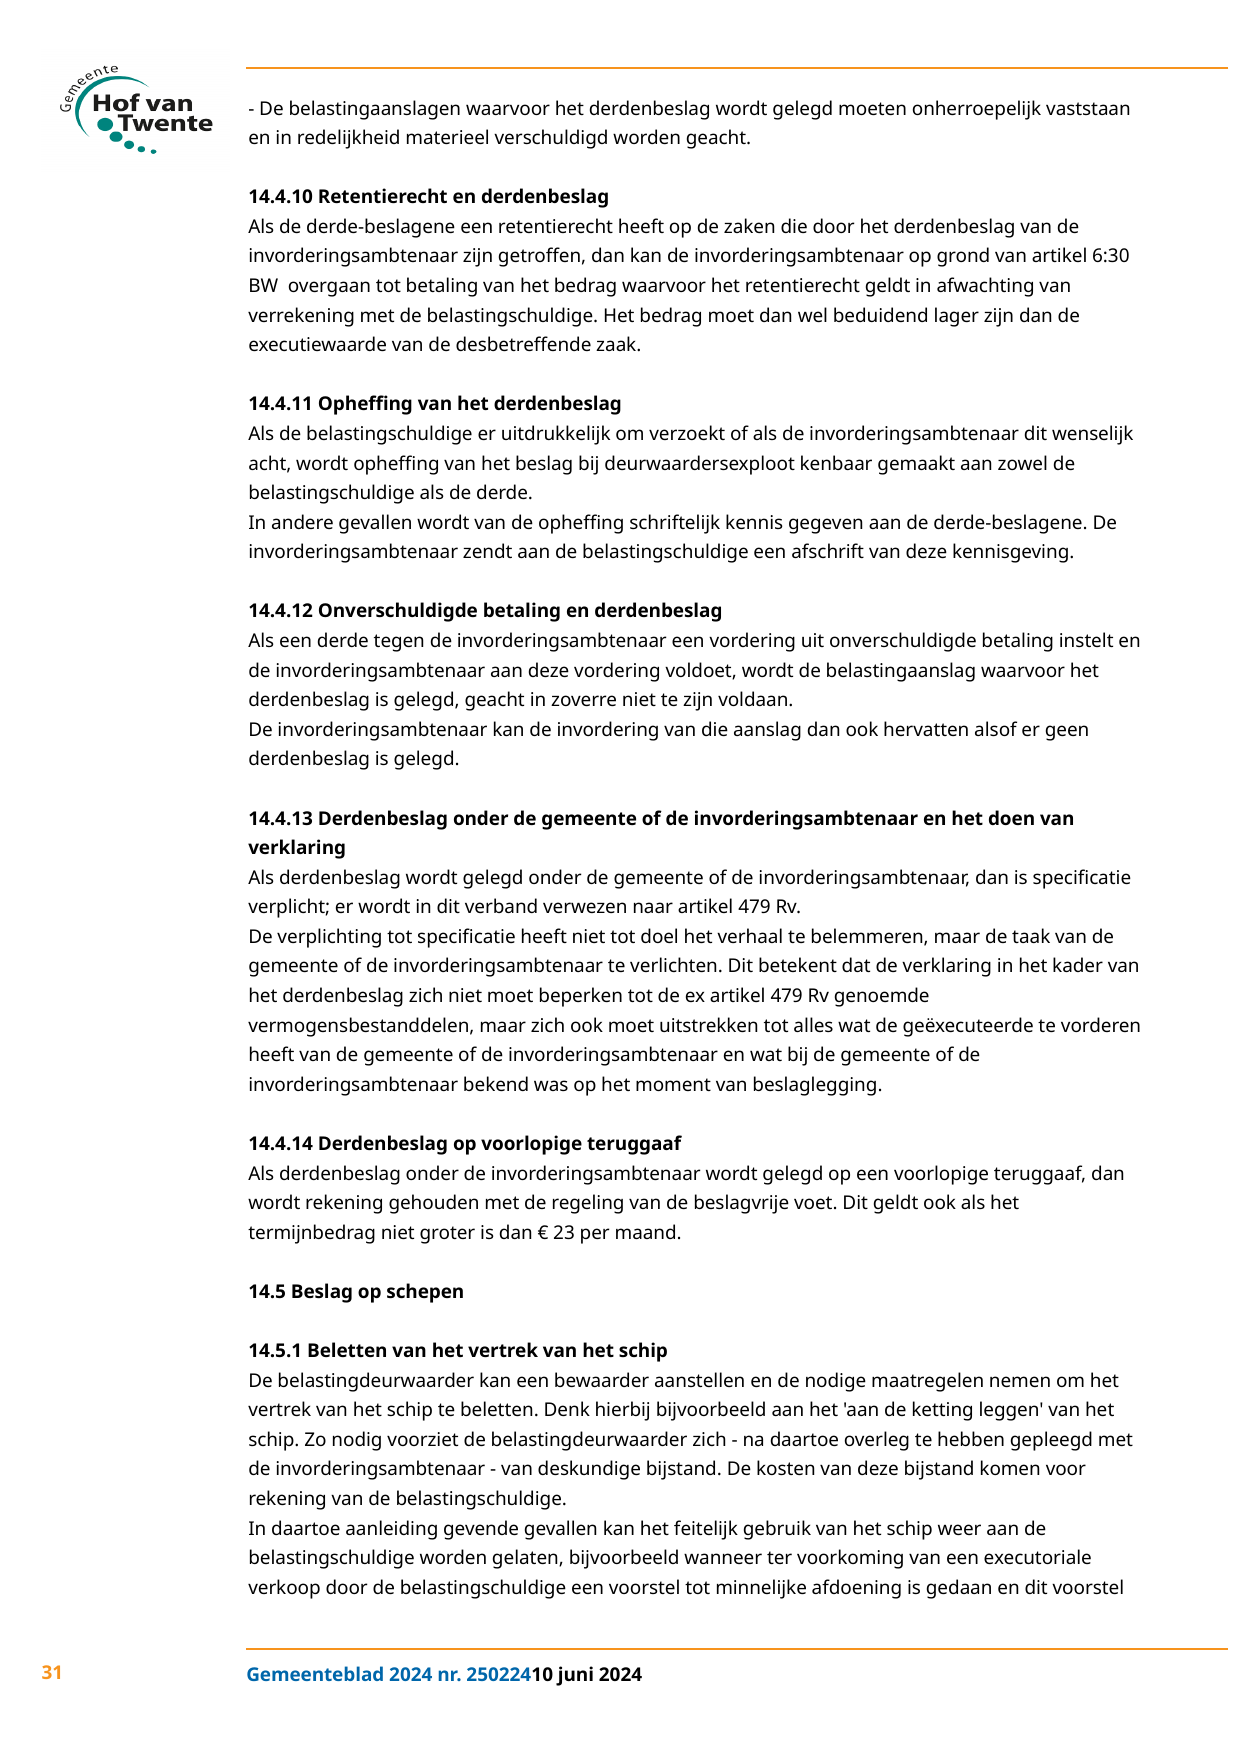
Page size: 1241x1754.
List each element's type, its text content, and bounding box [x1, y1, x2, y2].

text De belastingdeurwaarder kan een bewaarder aanstellen en de nodige maatregelen nemen om het vertrek van het schip te beletten. Denk hierbij bijvoorbeeld aan het 'aan de ketting leggen' van het schip. Zo nodig voorziet de belastingdeurwaarder zich - na daartoe overleg te hebben gepleegd met de invorderingsambtenaar - van deskundige bijstand. De kosten van deze bijstand komen voor rekening van de belastingschuldige. [248, 1367, 1152, 1511]
text 14.4.13 Derdenbeslag onder de gemeente of de invorderingsambtenaar en het doen van verklaring [248, 805, 1152, 860]
text 14.4.14 Derdenbeslag op voorlopige teruggaaf [248, 1130, 1152, 1156]
text Als derdenbeslag wordt gelegd onder de gemeente of de invorderingsambtenaar, dan is specificatie verplicht; er wordt in dit verband verwezen naar artikel 479 Rv. [248, 864, 1152, 919]
text In daartoe aanleiding gevende gevallen kan het feitelijk gebruik van het schip weer aan de belastingschuldige worden gelaten, bijvoorbeeld wanneer ter voorkoming van een executoriale verkoop door de belastingschuldige een voorstel tot minnelijke afdoening is gedaan en dit voorstel [248, 1515, 1152, 1600]
text 14.4.12 Onverschuldigde betaling en derdenbeslag [248, 598, 1152, 623]
text De invorderingsambtenaar kan de invordering van die aanslag dan ook hervatten alsof er geen derdenbeslag is gelegd. [248, 716, 1152, 771]
text 14.4.10 Retentierecht en derdenbeslag [248, 183, 1152, 209]
text Als derdenbeslag onder de invorderingsambtenaar wordt gelegd op een voorlopige teruggaaf, dan wordt rekening gehouden met de regeling van de beslagvrije voet. Dit geldt ook als het termijnbedrag niet groter is dan € 23 per maand. [248, 1160, 1152, 1245]
text - De belastingaanslagen waarvoor het derdenbeslag wordt gelegd moeten onherroepelijk vaststaan en in redelijkheid materieel verschuldigd worden geacht. [248, 95, 1152, 150]
text In andere gevallen wordt van de opheffing schriftelijk kennis gegeven aan de derde-beslagene. De invorderingsambtenaar zendt aan de belastingschuldige een afschrift van deze kennisgeving. [248, 509, 1152, 564]
picture [41, 47, 231, 172]
text Als de derde-beslagene een retentierecht heeft op de zaken die door het derdenbeslag van de invorderingsambtenaar zijn getroffen, dan kan de invorderingsambtenaar op grond van artikel 6:30 BW overgaan tot betaling van het bedrag waarvoor het retentierecht geldt in afwachting van verrekening met de belastingschuldige. Het bedrag moet dan wel beduidend lager zijn dan de executiewaarde van de desbetreffende zaak. [248, 213, 1152, 357]
text 14.5 Beslag op schepen [248, 1278, 1152, 1304]
text Als een derde tegen de invorderingsambtenaar een vordering uit onverschuldigde betaling instelt en de invorderingsambtenaar aan deze vordering voldoet, wordt de belastingaanslag waarvoor het derdenbeslag is gelegd, geacht in zoverre niet te zijn voldaan. [248, 627, 1152, 712]
text De verplichting tot specificatie heeft niet tot doel het verhaal te belemmeren, maar de taak van de gemeente of de invorderingsambtenaar te verlichten. Dit betekent dat de verklaring in het kader van het derdenbeslag zich niet moet beperken tot de ex artikel 479 Rv genoemde vermogensbestanddelen, maar zich ook moet uitstrekken tot alles wat de geëxecuteerde te vorderen heeft van de gemeente of de invorderingsambtenaar en wat bij de gemeente of de invorderingsambtenaar bekend was op het moment van beslaglegging. [248, 923, 1152, 1097]
text 14.5.1 Beletten van het vertrek van het schip [248, 1337, 1152, 1363]
text Als de belastingschuldige er uitdrukkelijk om verzoekt of als de invorderingsambtenaar dit wenselijk acht, wordt opheffing van het beslag bij deurwaardersexploot kenbaar gemaakt aan zowel de belastingschuldige als de derde. [248, 420, 1152, 505]
text 14.4.11 Opheffing van het derdenbeslag [248, 391, 1152, 416]
